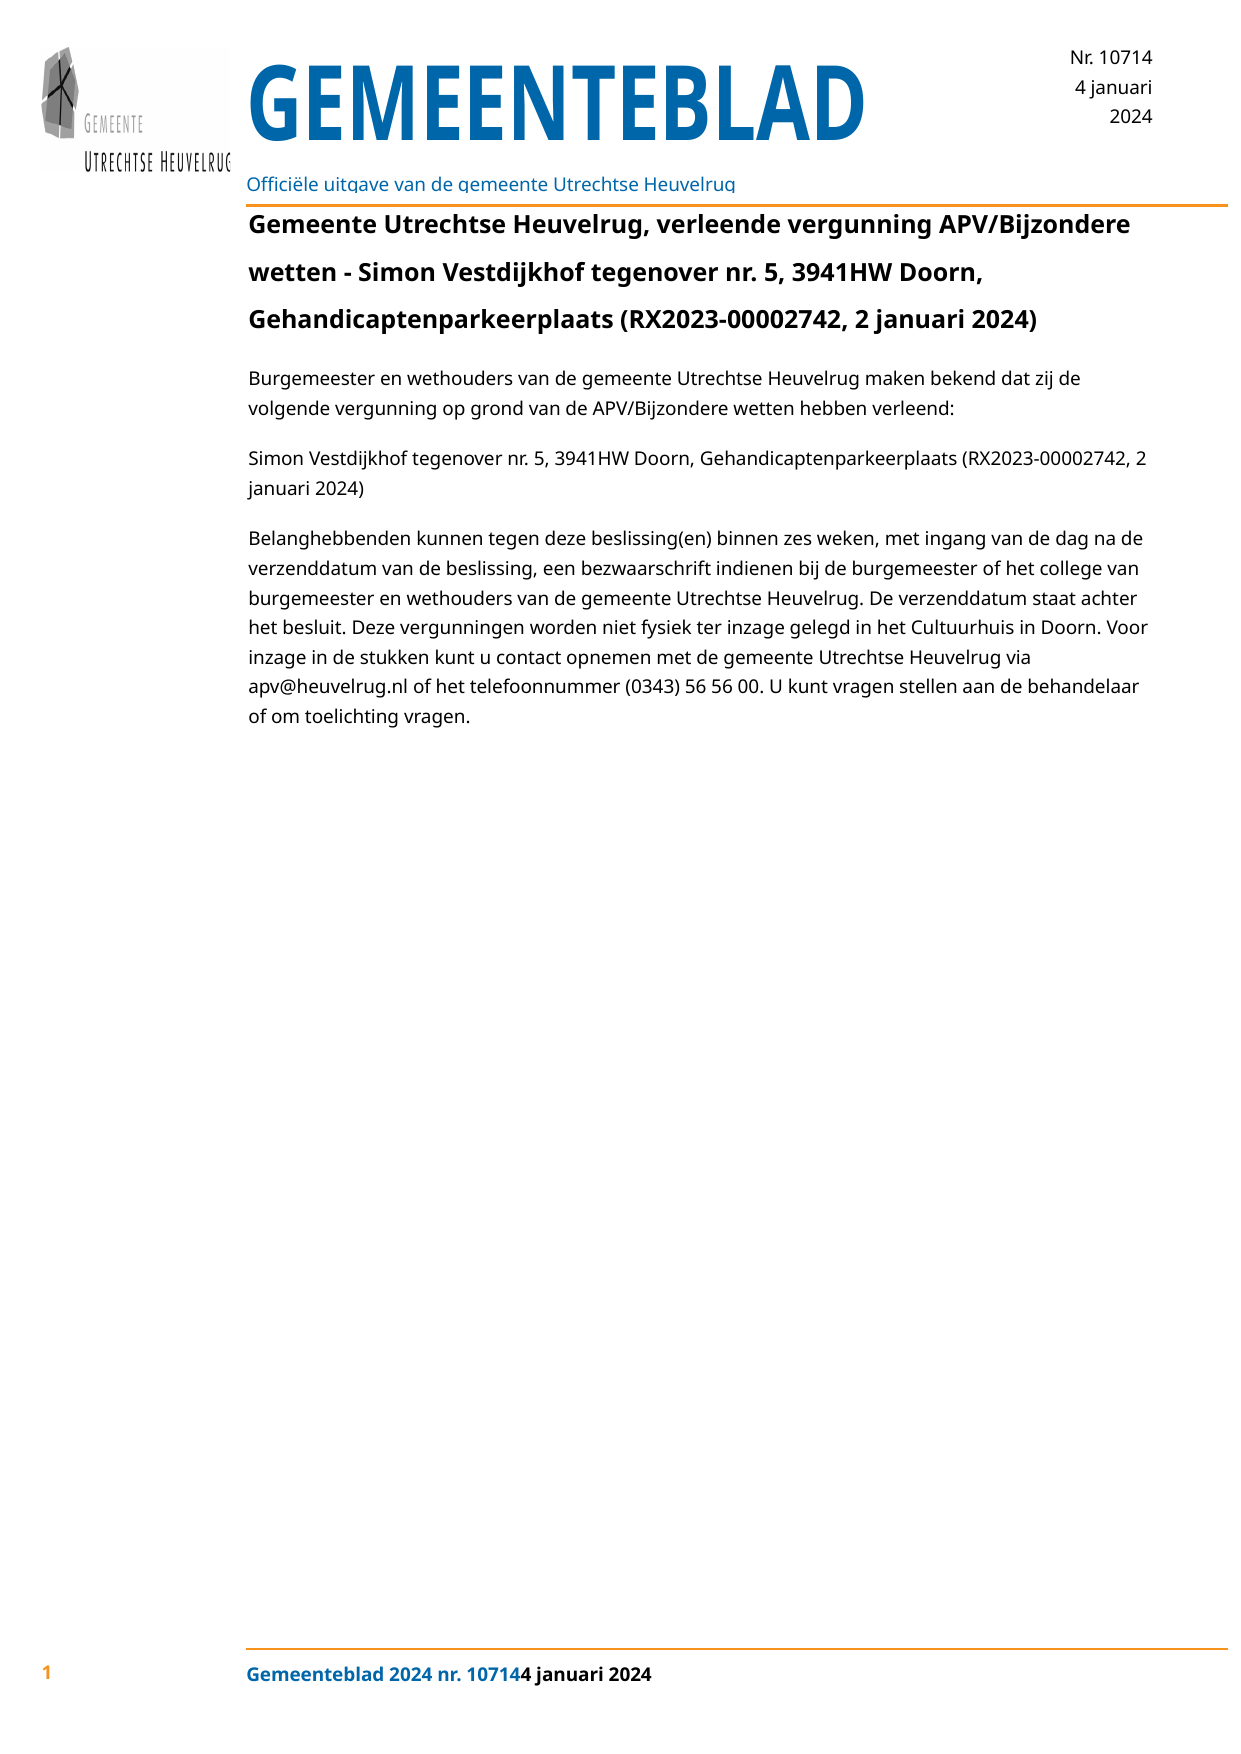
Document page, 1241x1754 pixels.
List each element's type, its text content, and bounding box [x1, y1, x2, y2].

text Simon Vestdijkhof tegenover nr. 5, 3941HW Doorn, Gehandicaptenparkeerplaats (RX2023-00002742, 2 januari 2024) [248, 446, 1152, 501]
picture [41, 47, 231, 172]
text Burgemeester en wethouders van de gemeente Utrechtse Heuvelrug maken bekend dat zij de volgende vergunning op grond van de APV/Bijzondere wetten hebben verleend: [248, 366, 1152, 421]
text Belanghebbenden kunnen tegen deze beslissing(en) binnen zes weken, met ingang van de dag na de verzenddatum van de beslissing, een bezwaarschrift indienen bij de burgemeester of het college van burgemeester en wethouders van de gemeente Utrechtse Heuvelrug. De verzenddatum staat achter het besluit. Deze vergunningen worden niet fysiek ter inzage gelegd in het Cultuurhuis in Doorn. Voor inzage in de stukken kunt u contact opnemen met de gemeente Utrechtse Heuvelrug via apv@heuvelrug.nl of het telefoonnummer (0343) 56 56 00. U kunt vragen stellen aan de behandelaar of om toelichting vragen. [248, 526, 1152, 729]
text Gemeente Utrechtse Heuvelrug, verleende vergunning APV/Bijzondere wetten - Simon Vestdijkhof tegenover nr. 5, 3941HW Doorn, Gehandicaptenparkeerplaats (RX2023-00002742, 2 januari 2024) [248, 207, 1152, 336]
